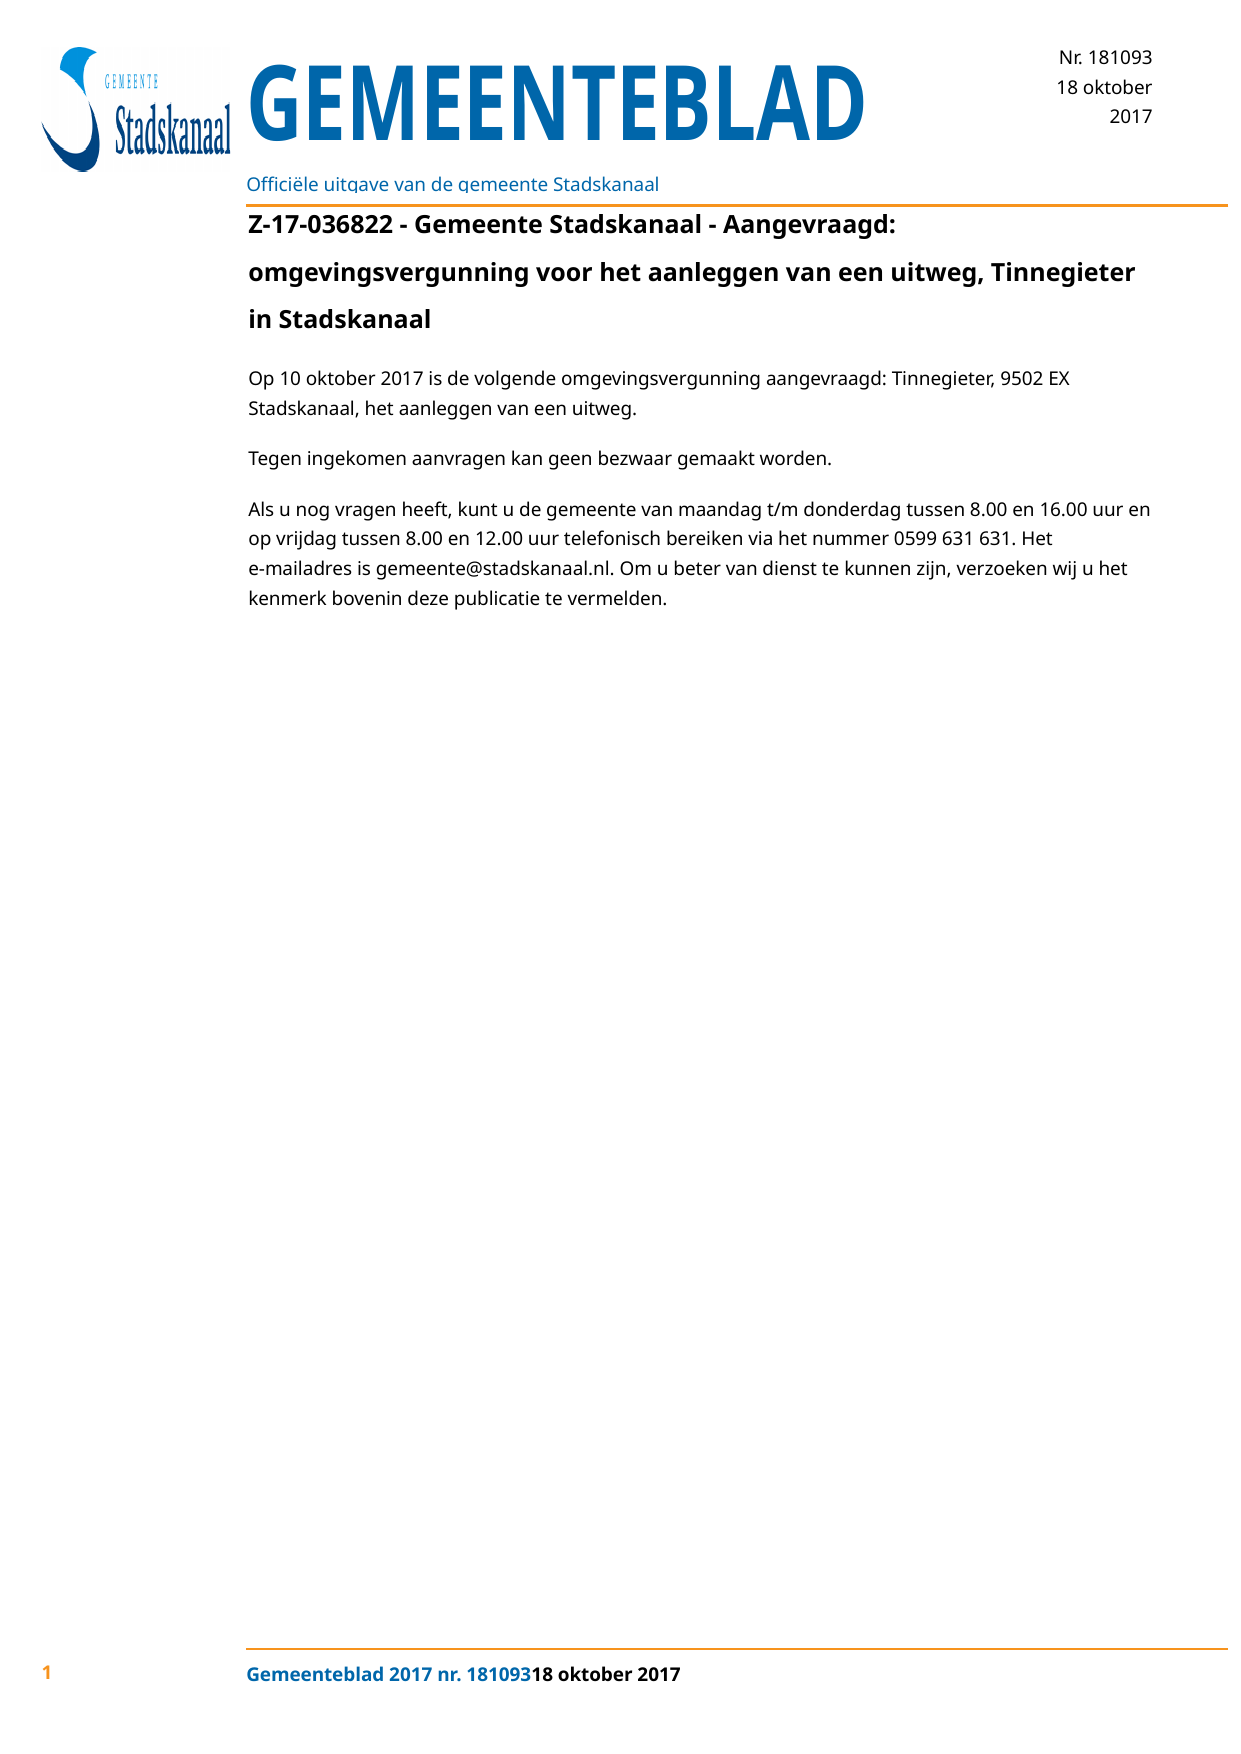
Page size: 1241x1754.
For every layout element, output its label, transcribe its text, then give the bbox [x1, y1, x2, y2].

picture [41, 47, 231, 172]
text Op 10 oktober 2017 is de volgende omgevingsvergunning aangevraagd: Tinnegieter, 9502 EX Stadskanaal, het aanleggen van een uitweg. [248, 366, 1152, 421]
text Z-17-036822 - Gemeente Stadskanaal - Aangevraagd: omgevingsvergunning voor het aanleggen van een uitweg, Tinnegieter in Stadskanaal [248, 207, 1152, 336]
text Als u nog vragen heeft, kunt u de gemeente van maandag t/m donderdag tussen 8.00 en 16.00 uur en op vrijdag tussen 8.00 en 12.00 uur telefonisch bereiken via het nummer 0599 631 631. Het e‑mailadres is gemeente@stadskanaal.nl. Om u beter van dienst te kunnen zijn, verzoeken wij u het kenmerk bovenin deze publicatie te vermelden. [248, 496, 1152, 610]
text Tegen ingekomen aanvragen kan geen bezwaar gemaakt worden. [248, 446, 1152, 471]
